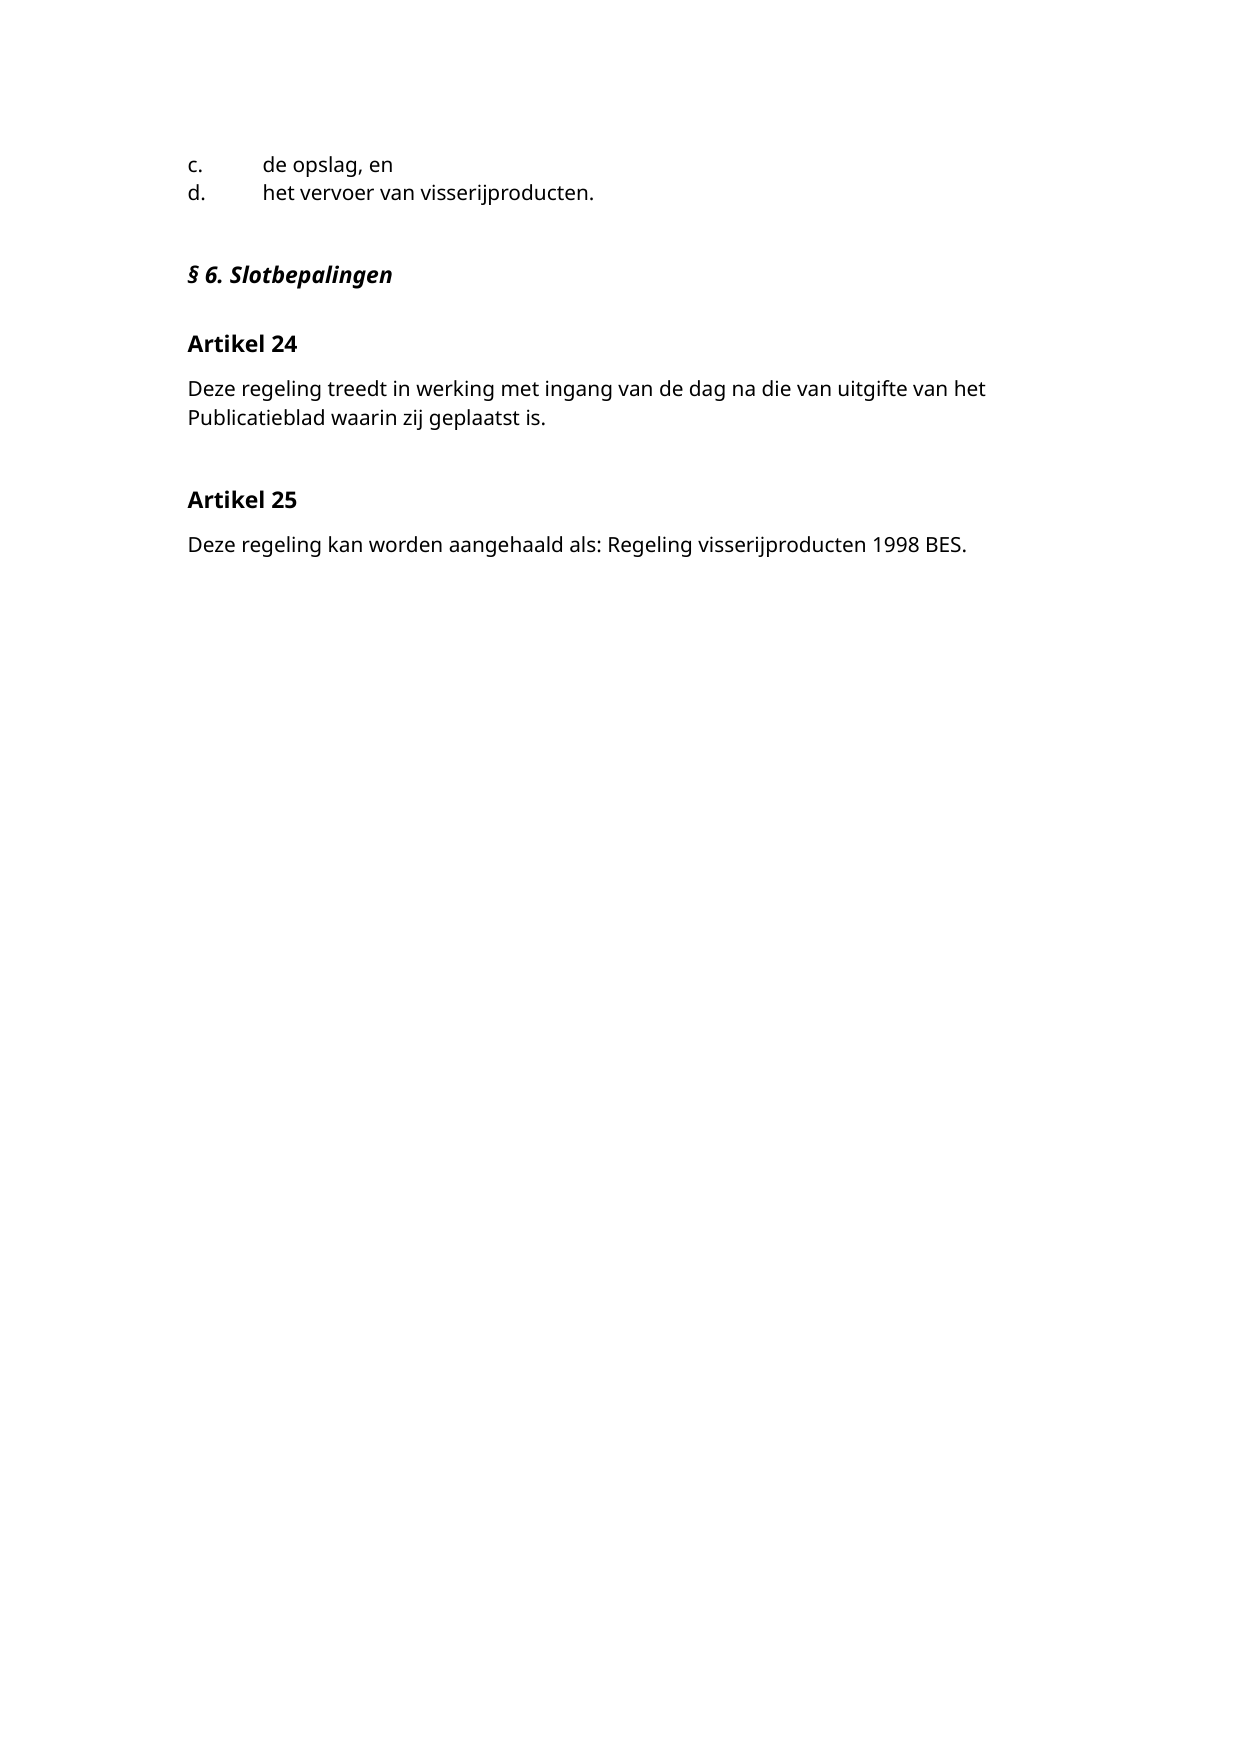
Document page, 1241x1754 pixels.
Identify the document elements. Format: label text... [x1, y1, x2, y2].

subtitle Artikel 25 [187, 484, 1053, 515]
subtitle § 6. Slotbepalingen [187, 259, 1053, 291]
list de opslag, en [187, 150, 1053, 178]
text Deze regeling kan worden aangehaald als: Regeling visserijproducten 1998 BES. [187, 530, 1053, 558]
list het vervoer van visserijproducten. [187, 178, 1053, 207]
text Deze regeling treedt in werking met ingang van de dag na die van uitgifte van het Publicatieblad waarin zij geplaatst is. [187, 374, 1053, 431]
subtitle Artikel 24 [187, 328, 1053, 359]
